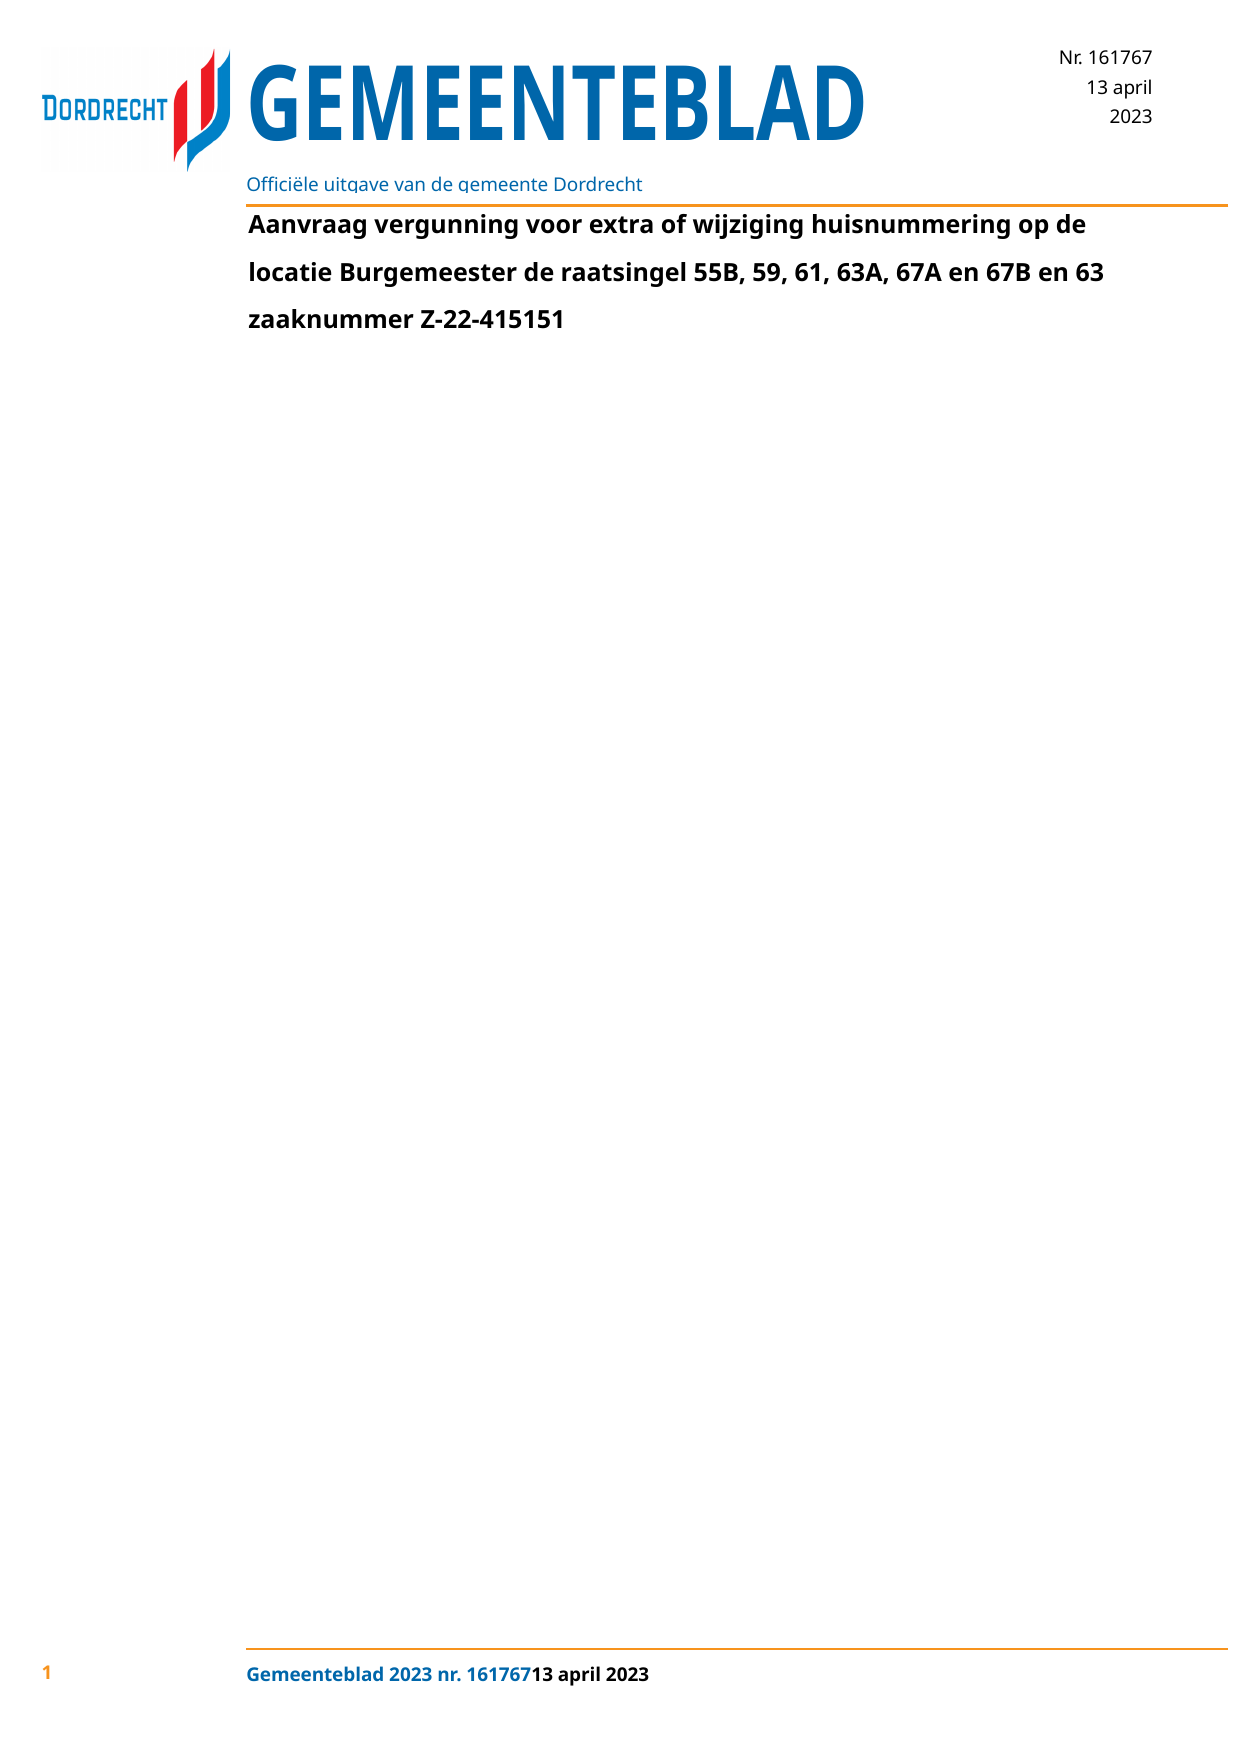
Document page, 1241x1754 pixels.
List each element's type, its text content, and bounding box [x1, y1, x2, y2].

picture [41, 47, 231, 172]
text Aanvraag vergunning voor extra of wijziging huisnummering op de locatie Burgemeester de raatsingel 55B, 59, 61, 63A, 67A en 67B en 63 zaaknummer Z-22-415151 [248, 207, 1152, 336]
